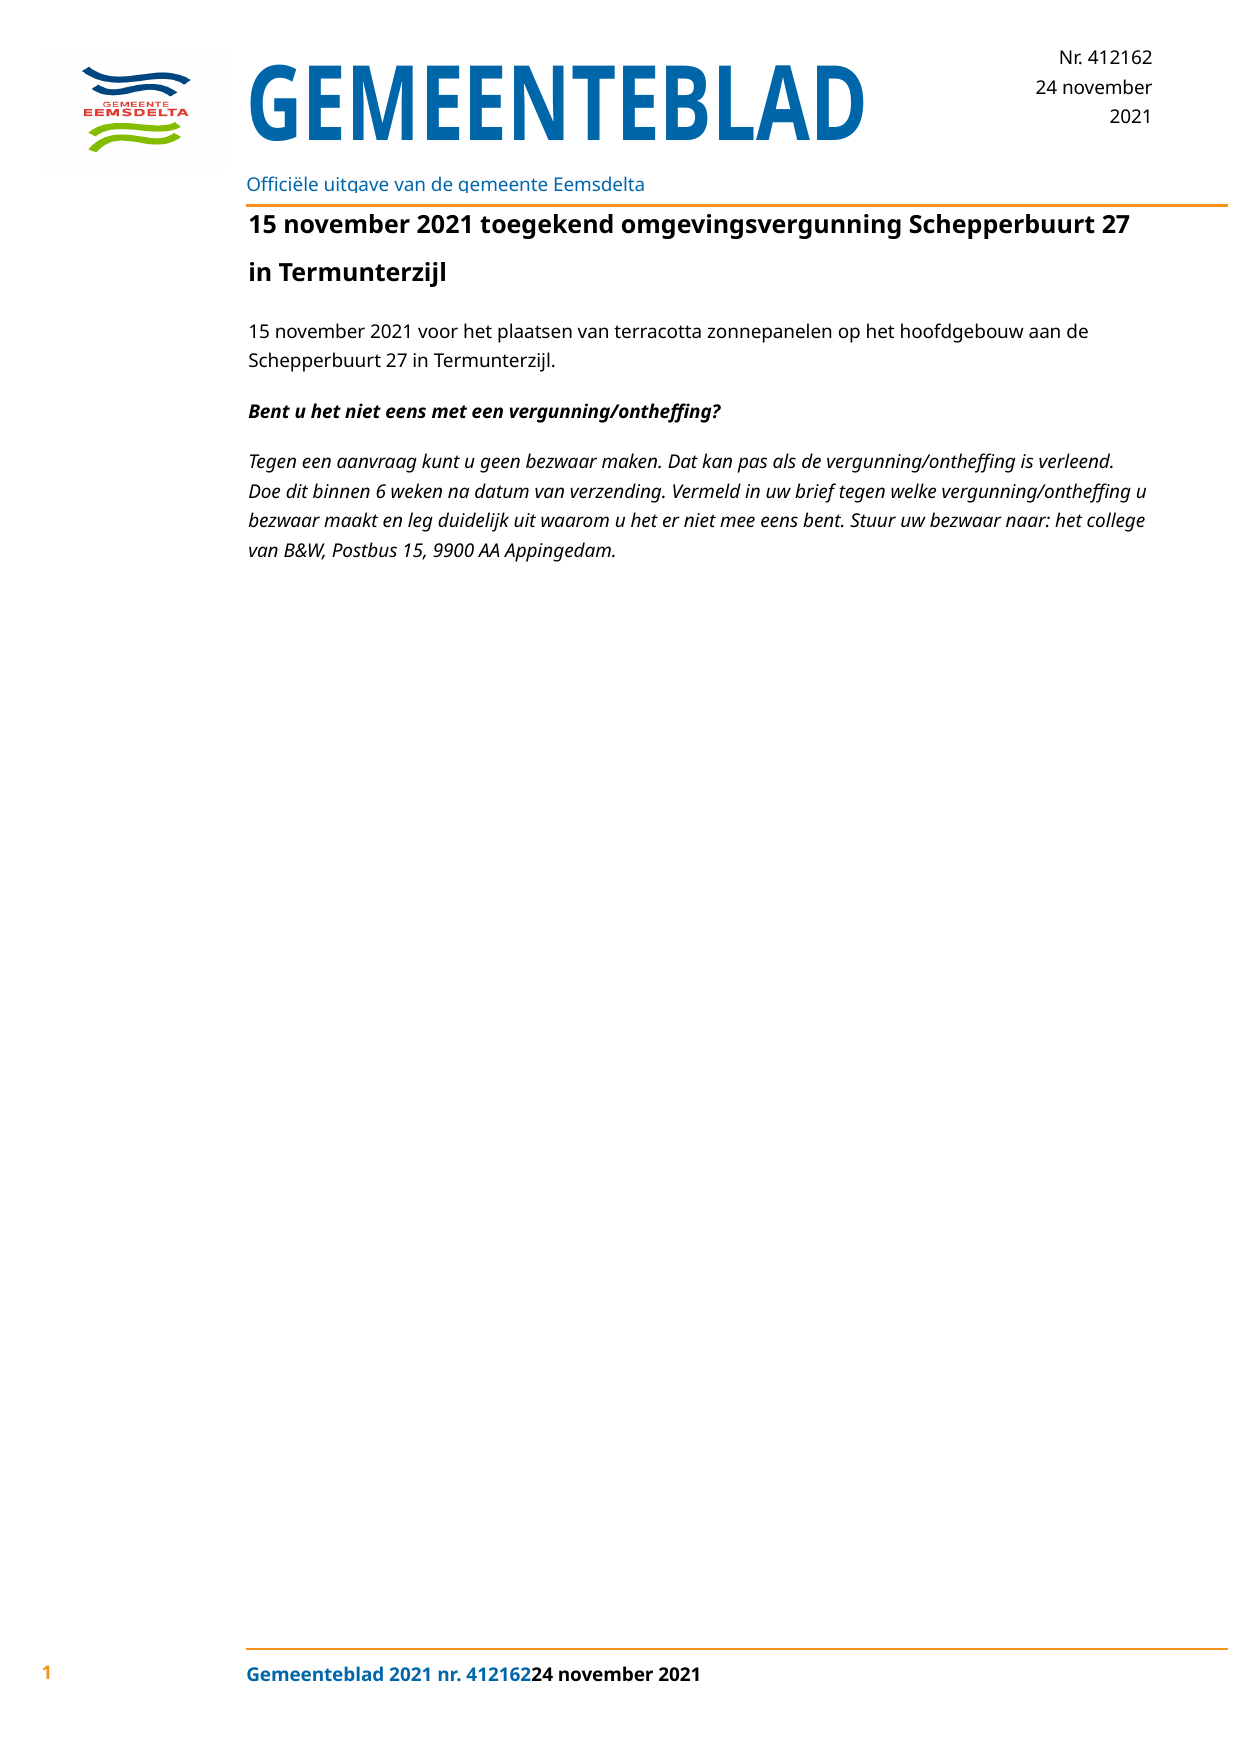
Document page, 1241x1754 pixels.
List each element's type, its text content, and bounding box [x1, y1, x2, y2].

text Bent u het niet eens met een vergunning/ontheffing? [248, 398, 1152, 424]
text 15 november 2021 toegekend omgevingsvergunning Schepperbuurt 27 in Termunterzijl [248, 207, 1152, 288]
picture [41, 47, 231, 172]
text 15 november 2021 voor het plaatsen van terracotta zonnepanelen op het hoofdgebouw aan de Schepperbuurt 27 in Termunterzijl. [248, 318, 1152, 373]
text Tegen een aanvraag kunt u geen bezwaar maken. Dat kan pas als de vergunning/ontheffing is verleend. Doe dit binnen 6 weken na datum van verzending. Vermeld in uw brief tegen welke vergunning/ontheffing u bezwaar maakt en leg duidelijk uit waarom u het er niet mee eens bent. Stuur uw bezwaar naar: het college van B&W, Postbus 15, 9900 AA Appingedam. [248, 448, 1152, 563]
